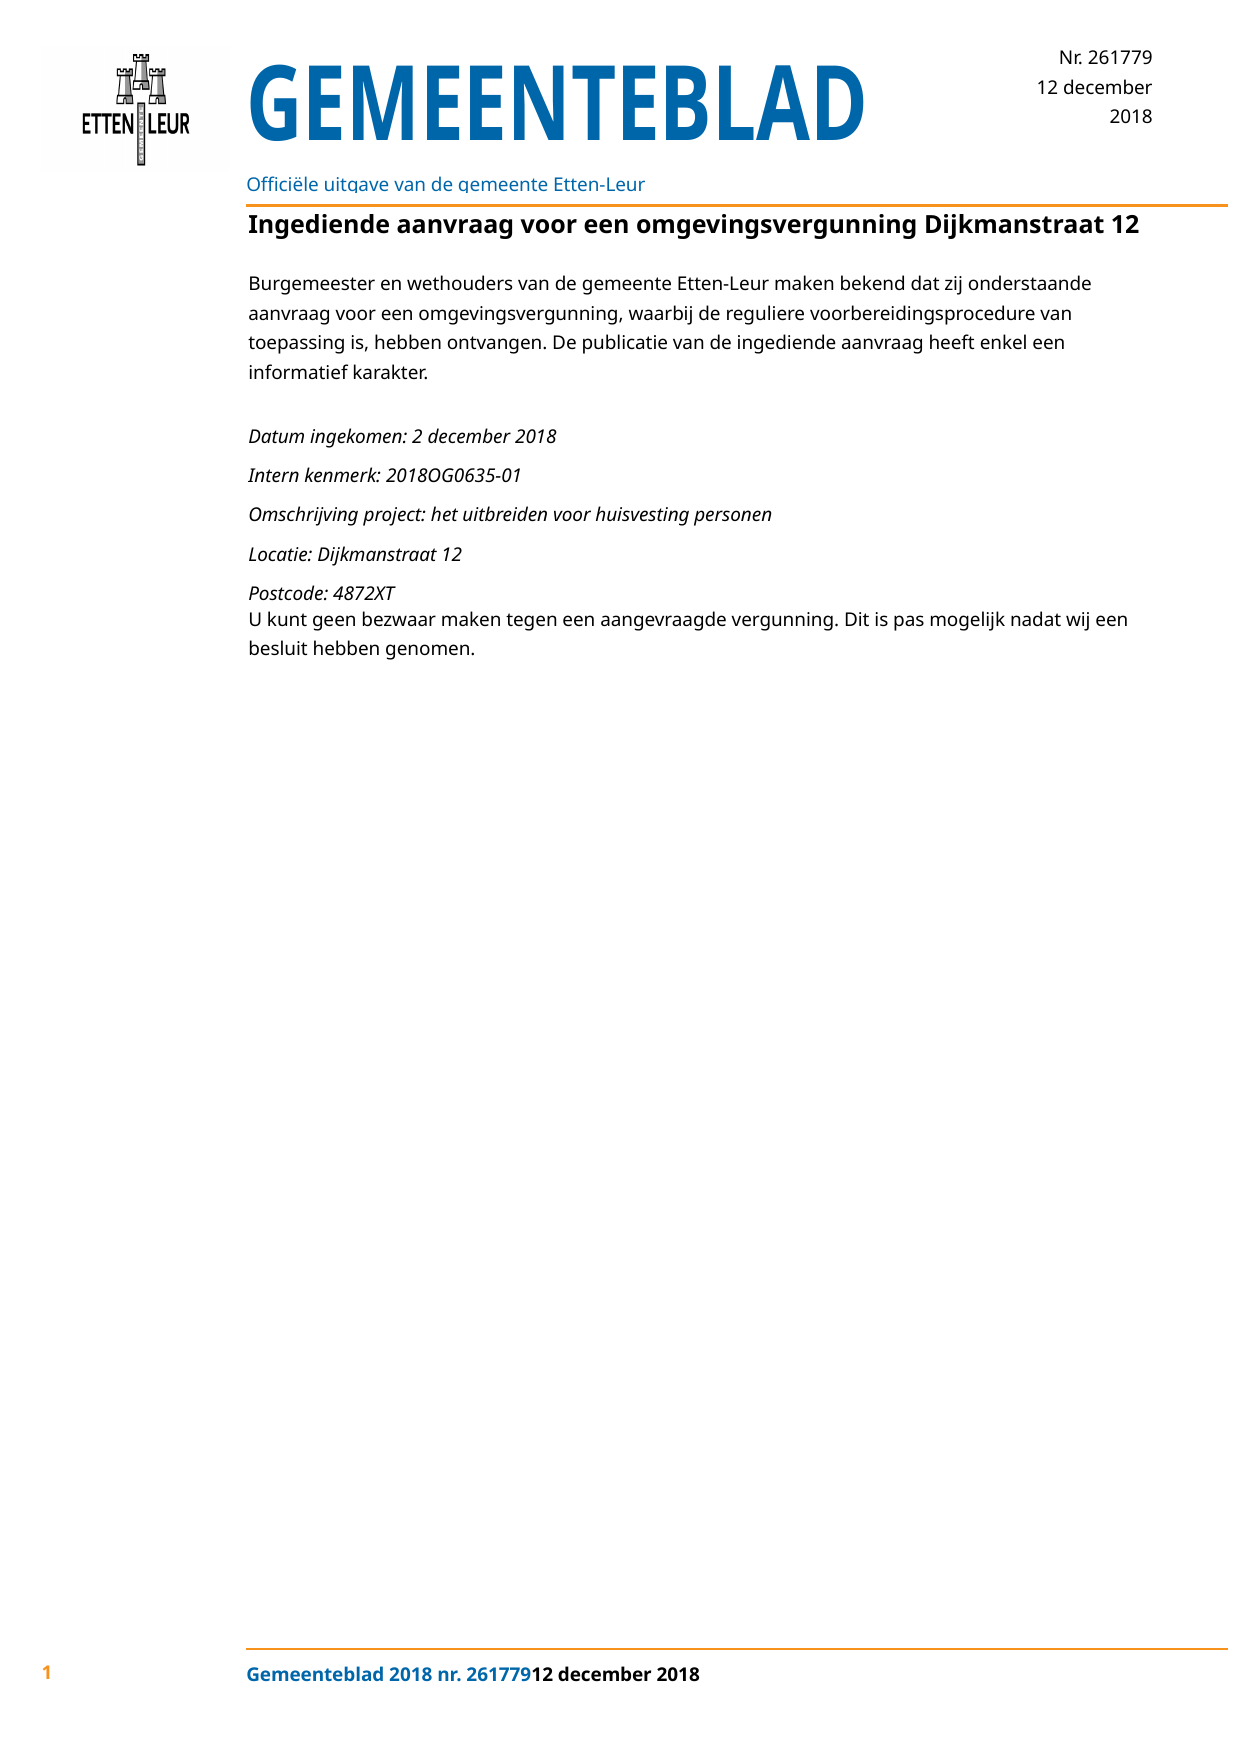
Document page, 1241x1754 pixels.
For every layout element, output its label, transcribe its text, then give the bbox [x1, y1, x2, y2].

text Ingediende aanvraag voor een omgevingsvergunning Dijkmanstraat 12 [248, 207, 1152, 241]
text Datum ingekomen: 2 december 2018 [248, 423, 1152, 449]
text Postcode: 4872XT [248, 580, 1152, 606]
picture [41, 47, 231, 172]
text Burgemeester en wethouders van de gemeente Etten-Leur maken bekend dat zij onderstaande aanvraag voor een omgevingsvergunning, waarbij de reguliere voorbereidingsprocedure van toepassing is, hebben ontvangen. De publicatie van de ingediende aanvraag heeft enkel een informatief karakter. [248, 270, 1152, 385]
text Intern kenmerk: 2018OG0635-01 [248, 462, 1152, 488]
text Omschrijving project: het uitbreiden voor huisvesting personen [248, 502, 1152, 527]
text Locatie: Dijkmanstraat 12 [248, 541, 1152, 567]
text U kunt geen bezwaar maken tegen een aangevraagde vergunning. Dit is pas mogelijk nadat wij een besluit hebben genomen. [248, 606, 1152, 661]
